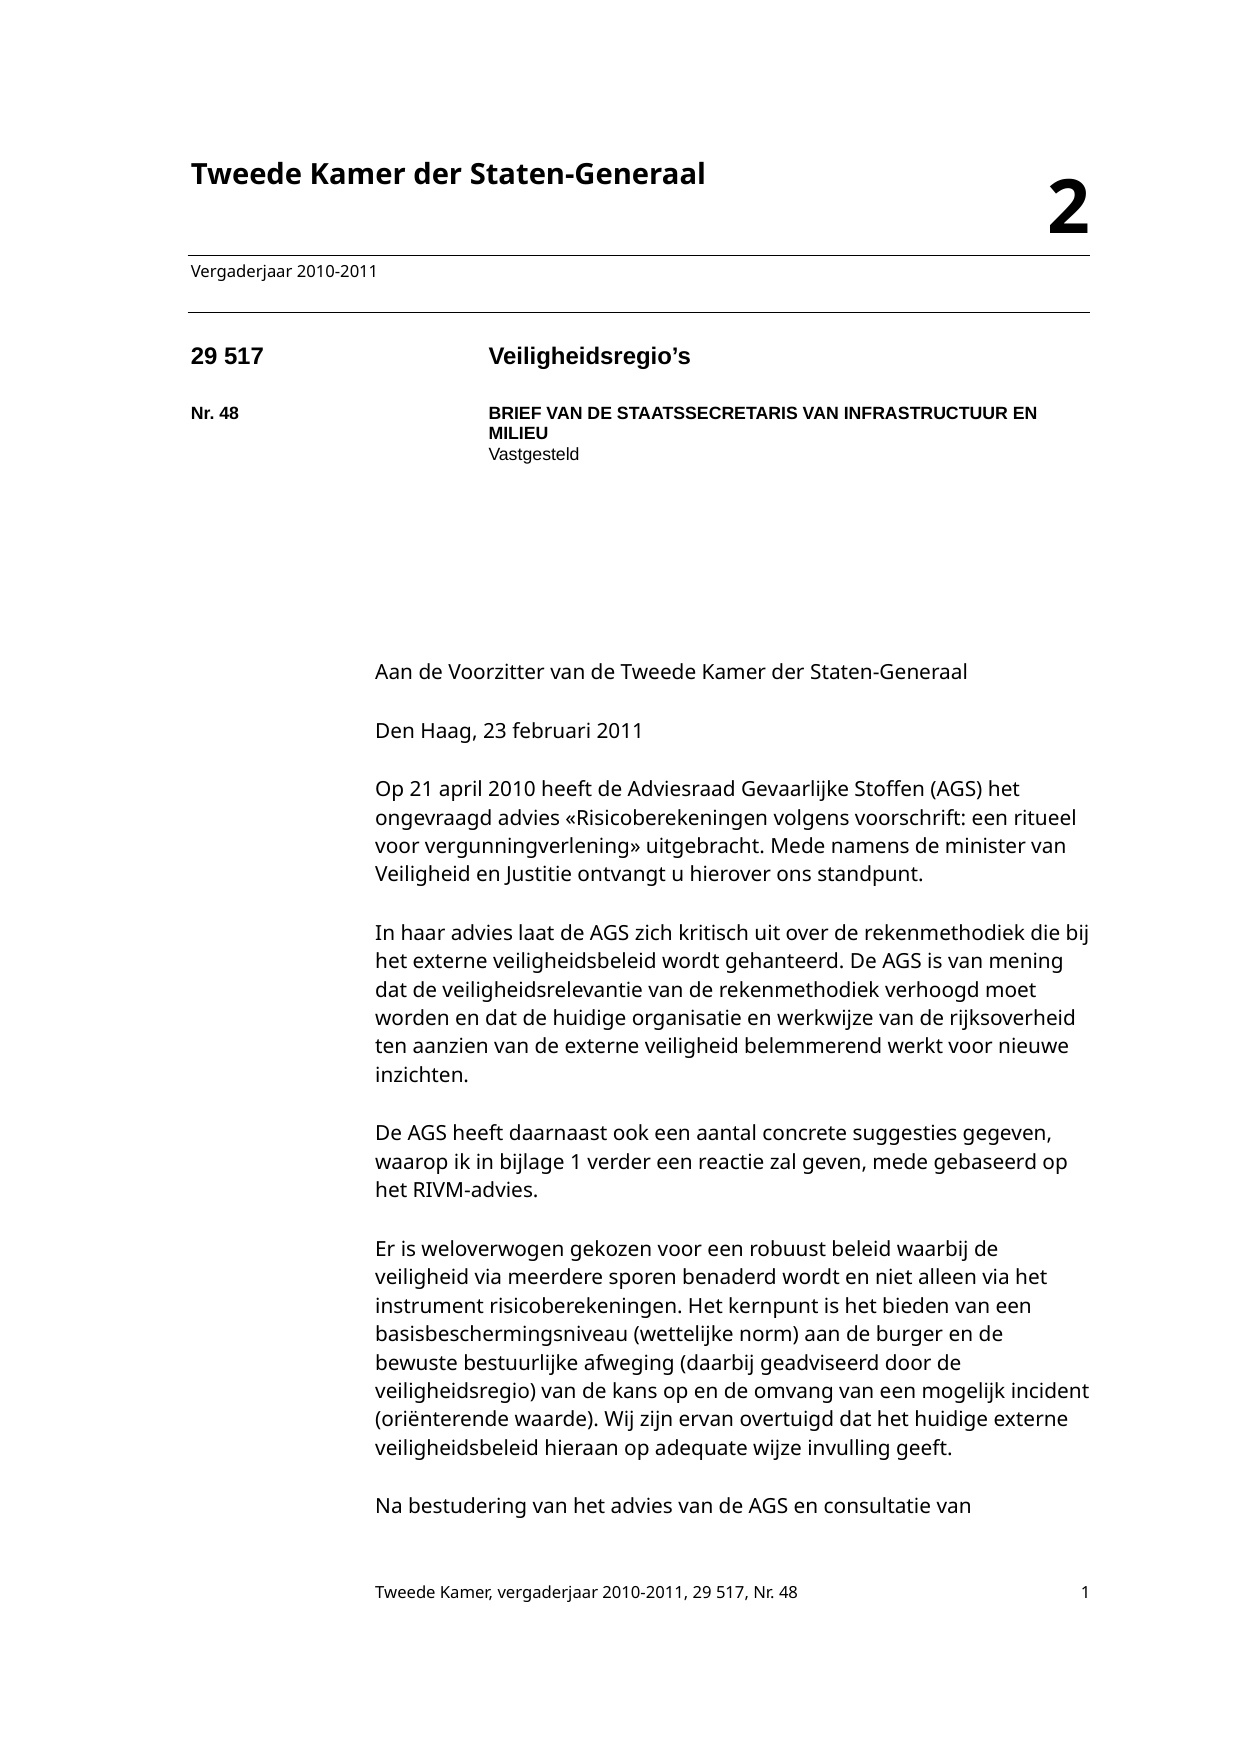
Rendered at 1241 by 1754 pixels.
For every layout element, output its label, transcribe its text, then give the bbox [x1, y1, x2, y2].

table_cell Veiligheidsregio’s [485, 339, 1090, 399]
table_cell BRIEF VAN DE STAATSSECRETARIS VAN INFRASTRUCTUUR EN MILIEU Vastgesteld [485, 399, 1090, 539]
table_cell 29 517 [188, 339, 485, 399]
table_header Tweede Kamer der Staten-Generaal [188, 150, 909, 255]
text Aan de Voorzitter van de Tweede Kamer der Staten-Generaal [375, 657, 1090, 686]
text Na bestudering van het advies van de AGS en consultatie van [375, 1491, 1090, 1520]
table_cell [188, 313, 485, 339]
text De AGS heeft daarnaast ook een aantal concrete suggesties gegeven, waarop ik in bijlage 1 verder een reactie zal geven, mede gebaseerd op het RIVM-advies. [375, 1118, 1090, 1204]
table_header 2 [910, 150, 1090, 255]
table_cell [485, 256, 1090, 312]
text Er is weloverwogen gekozen voor een robuust beleid waarbij de veiligheid via meerdere sporen benaderd wordt en niet alleen via het instrument risicoberekeningen. Het kernpunt is het bieden van een basisbeschermingsniveau (wettelijke norm) aan de burger en de bewuste bestuurlijke afweging (daarbij geadviseerd door de veiligheidsregio) van de kans op en de omvang van een mogelijk incident (oriënterende waarde). Wij zijn ervan overtuigd dat het huidige externe veiligheidsbeleid hieraan op adequate wijze invulling geeft. [375, 1234, 1090, 1461]
text Den Haag, 23 februari 2011 [375, 716, 1090, 744]
table_cell Nr. 48 [188, 399, 485, 539]
table_cell Vergaderjaar 2010-2011 [188, 256, 485, 312]
table_cell [485, 313, 1090, 339]
text In haar advies laat de AGS zich kritisch uit over de rekenmethodiek die bij het externe veiligheidsbeleid wordt gehanteerd. De AGS is van mening dat de veiligheidsrelevantie van de rekenmethodiek verhoogd moet worden en dat de huidige organisatie en werkwijze van de rijksoverheid ten aanzien van de externe veiligheid belemmerend werkt voor nieuwe inzichten. [375, 918, 1090, 1088]
text Op 21 april 2010 heeft de Adviesraad Gevaarlijke Stoffen (AGS) het ongevraagd advies «Risicoberekeningen volgens voorschrift: een ritueel voor vergunningverlening» uitgebracht. Mede namens de minister van Veiligheid en Justitie ontvangt u hierover ons standpunt. [375, 774, 1090, 888]
